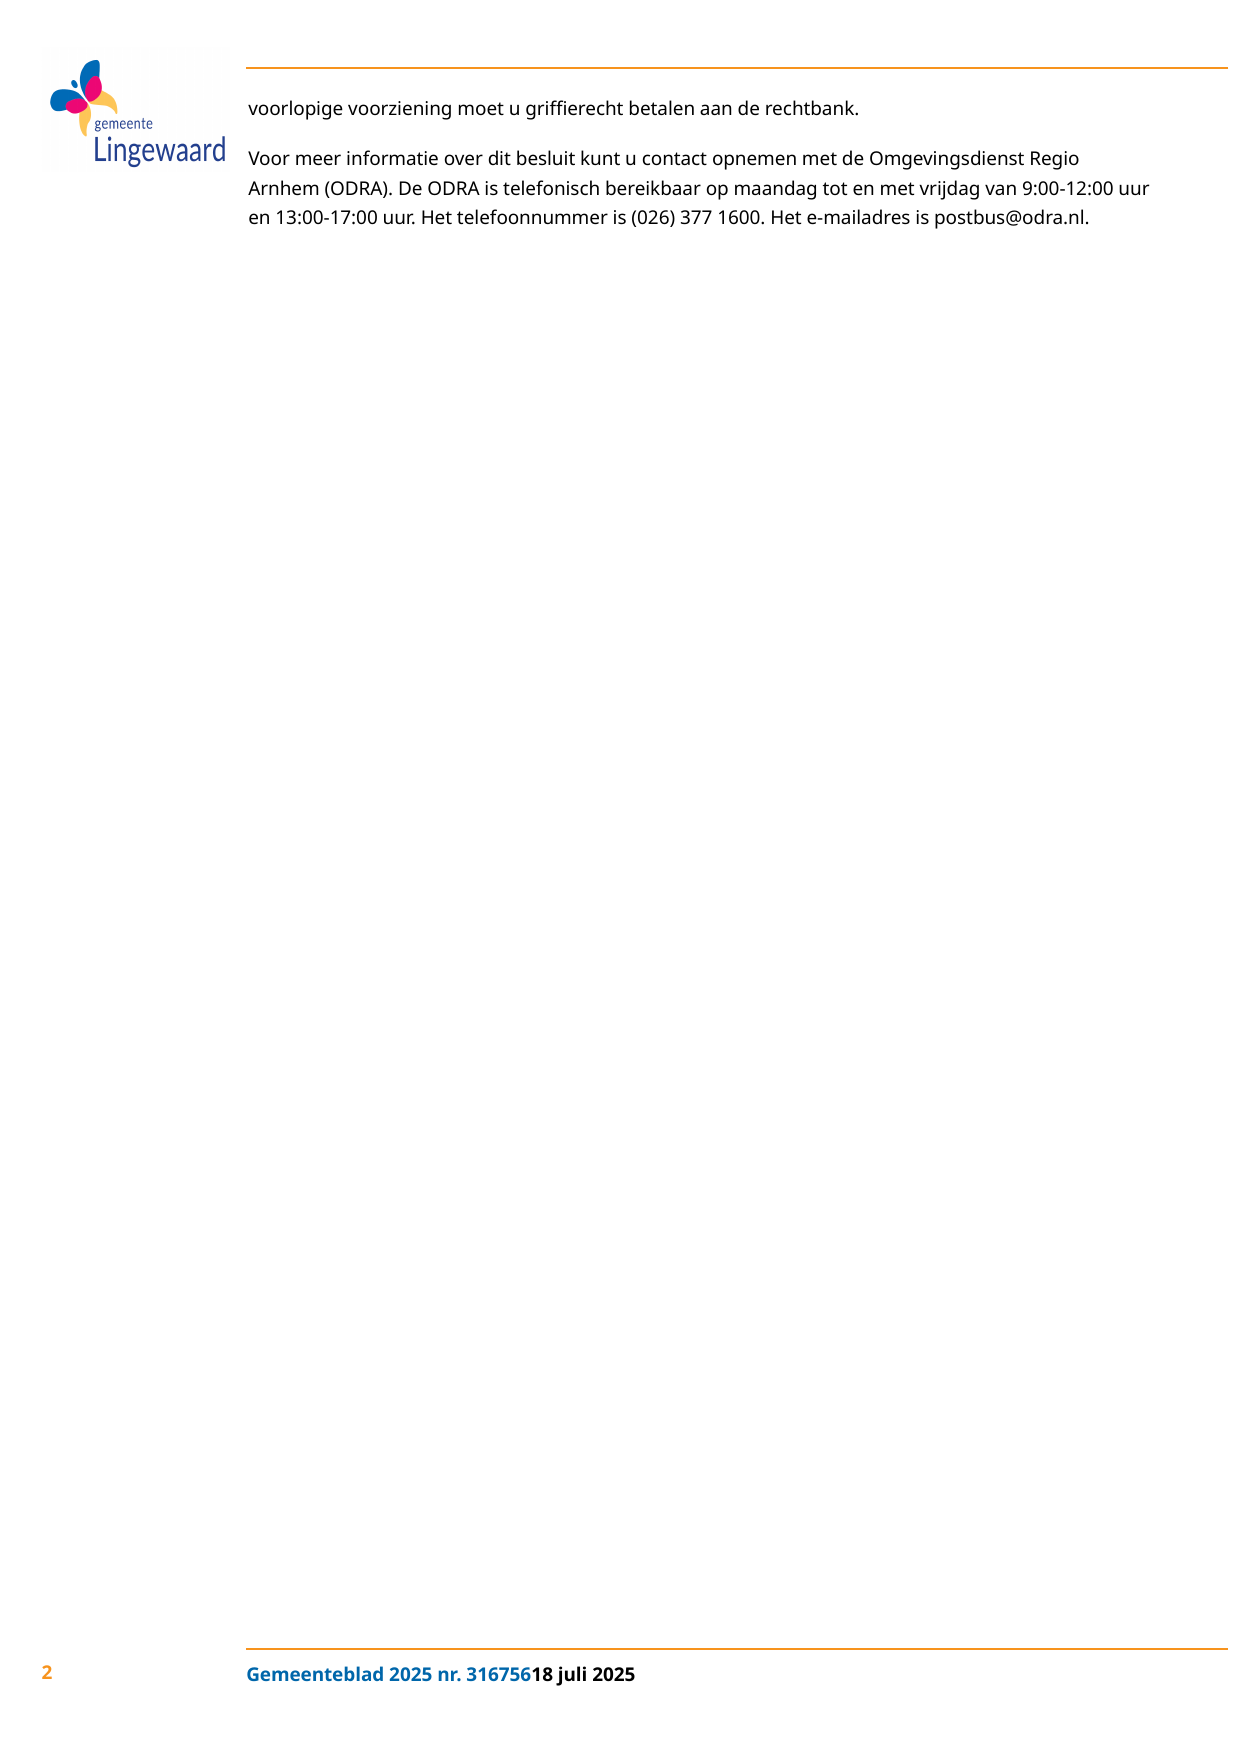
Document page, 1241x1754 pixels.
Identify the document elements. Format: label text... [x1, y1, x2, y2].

text Voor meer informatie over dit besluit kunt u contact opnemen met de Omgevingsdienst Regio Arnhem (ODRA). De ODRA is telefonisch bereikbaar op maandag tot en met vrijdag van 9:00-12:00 uur en 13:00-17:00 uur. Het telefoonnummer is (026) 377 1600. Het e-mailadres is postbus@odra.nl. [248, 145, 1152, 230]
text voorlopige voorziening moet u griffierecht betalen aan de rechtbank. [248, 95, 1152, 121]
picture [41, 47, 231, 172]
